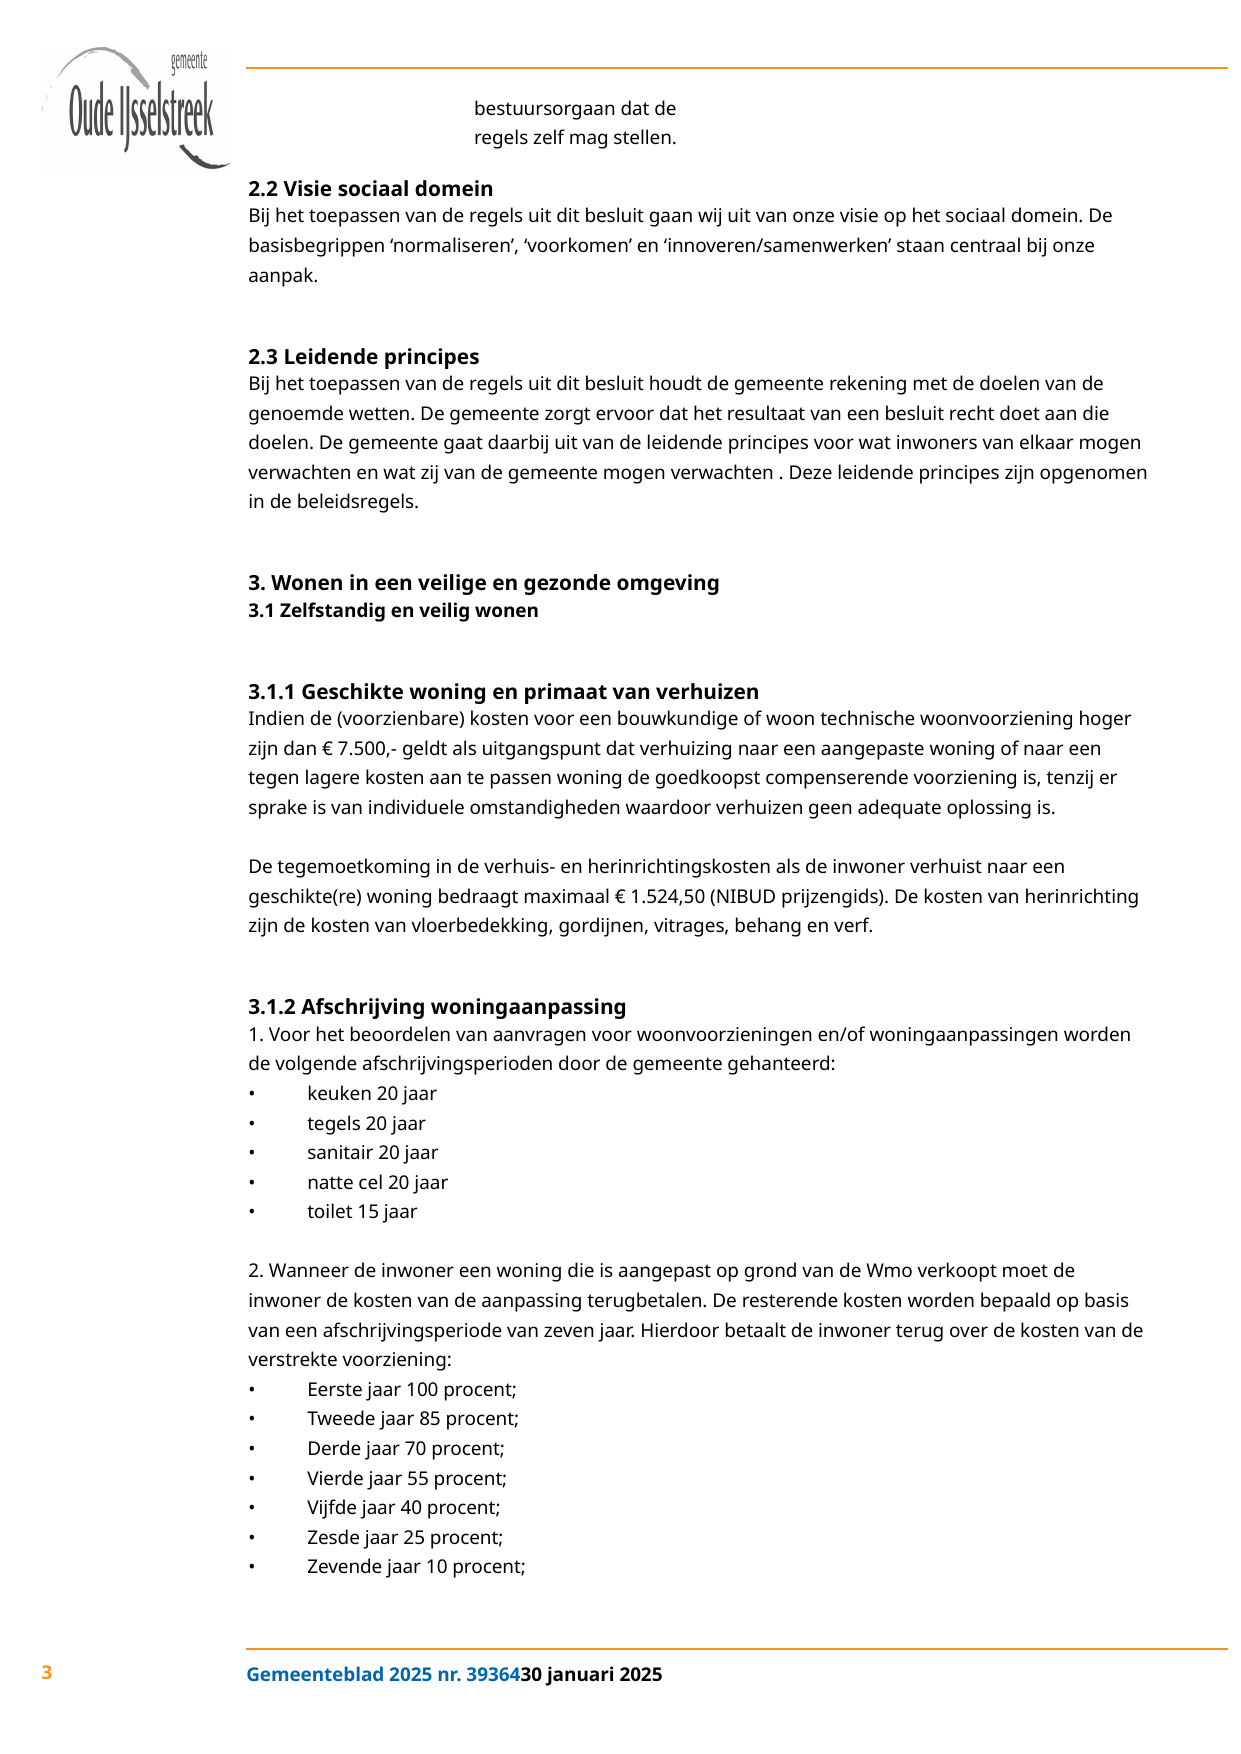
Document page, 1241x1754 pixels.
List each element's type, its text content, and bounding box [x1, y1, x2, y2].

list tegels 20 jaar [248, 1110, 1152, 1135]
list Tweede jaar 85 procent; [248, 1406, 1152, 1431]
text De tegemoetkoming in de verhuis- en herinrichtingskosten als de inwoner verhuist naar een geschikte(re) woning bedraagt maximaal € 1.524,50 (NIBUD prijzengids). De kosten van herinrichting zijn de kosten van vloerbedekking, gordijnen, vitrages, behang en verf. [248, 853, 1152, 938]
table_cell [926, 95, 1152, 150]
text 3.1 Zelfstandig en veilig wonen [248, 597, 1152, 623]
table_cell [248, 95, 474, 150]
text Bij het toepassen van de regels uit dit besluit gaan wij uit van onze visie op het sociaal domein. De basisbegrippen ‘normaliseren’, ‘voorkomen’ en ‘innoveren/samenwerken’ staan centraal bij onze aanpak. [248, 203, 1152, 287]
text 2. Wanneer de inwoner een woning die is aangepast op grond van de Wmo verkoopt moet de inwoner de kosten van de aanpassing terugbetalen. De resterende kosten worden bepaald op basis van een afschrijvingsperiode van zeven jaar. Hierdoor betaalt de inwoner terug over de kosten van de verstrekte voorziening: [248, 1258, 1152, 1372]
text 3.1.2 Afschrijving woningaanpassing [248, 992, 1152, 1021]
list sanitair 20 jaar [248, 1139, 1152, 1165]
list Vierde jaar 55 procent; [248, 1465, 1152, 1490]
picture [41, 47, 231, 172]
list Eerste jaar 100 procent; [248, 1376, 1152, 1402]
text 3. Wonen in een veilige en gezonde omgeving [248, 568, 1152, 597]
text Indien de (voorzienbare) kosten voor een bouwkundige of woon technische woonvoorziening hoger zijn dan € 7.500,- geldt als uitgangspunt dat verhuizing naar een aangepaste woning of naar een tegen lagere kosten aan te passen woning de goedkoopst compenserende voorziening is, tenzij er sprake is van individuele omstandigheden waardoor verhuizen geen adequate oplossing is. [248, 705, 1152, 820]
list Zevende jaar 10 procent; [248, 1553, 1152, 1579]
text 2.3 Leidende principes [248, 342, 1152, 370]
list Derde jaar 70 procent; [248, 1435, 1152, 1461]
list Vijfde jaar 40 procent; [248, 1494, 1152, 1520]
text 2.2 Visie sociaal domein [248, 174, 1152, 203]
text 3.1.1 Geschikte woning en primaat van verhuizen [248, 677, 1152, 705]
list natte cel 20 jaar [248, 1169, 1152, 1194]
table_cell [700, 95, 926, 150]
list keuken 20 jaar [248, 1080, 1152, 1106]
table_cell bestuursorgaan dat de regels zelf mag stellen. [474, 95, 700, 150]
text 1. Voor het beoordelen van aanvragen voor woonvoorzieningen en/of woningaanpassingen worden de volgende afschrijvingsperioden door de gemeente gehanteerd: [248, 1021, 1152, 1076]
list Zesde jaar 25 procent; [248, 1524, 1152, 1549]
text Bij het toepassen van de regels uit dit besluit houdt de gemeente rekening met de doelen van de genoemde wetten. De gemeente zorgt ervoor dat het resultaat van een besluit recht doet aan die doelen. De gemeente gaat daarbij uit van de leidende principes voor wat inwoners van elkaar mogen verwachten en wat zij van de gemeente mogen verwachten . Deze leidende principes zijn opgenomen in de beleidsregels. [248, 370, 1152, 514]
list toilet 15 jaar [248, 1198, 1152, 1224]
